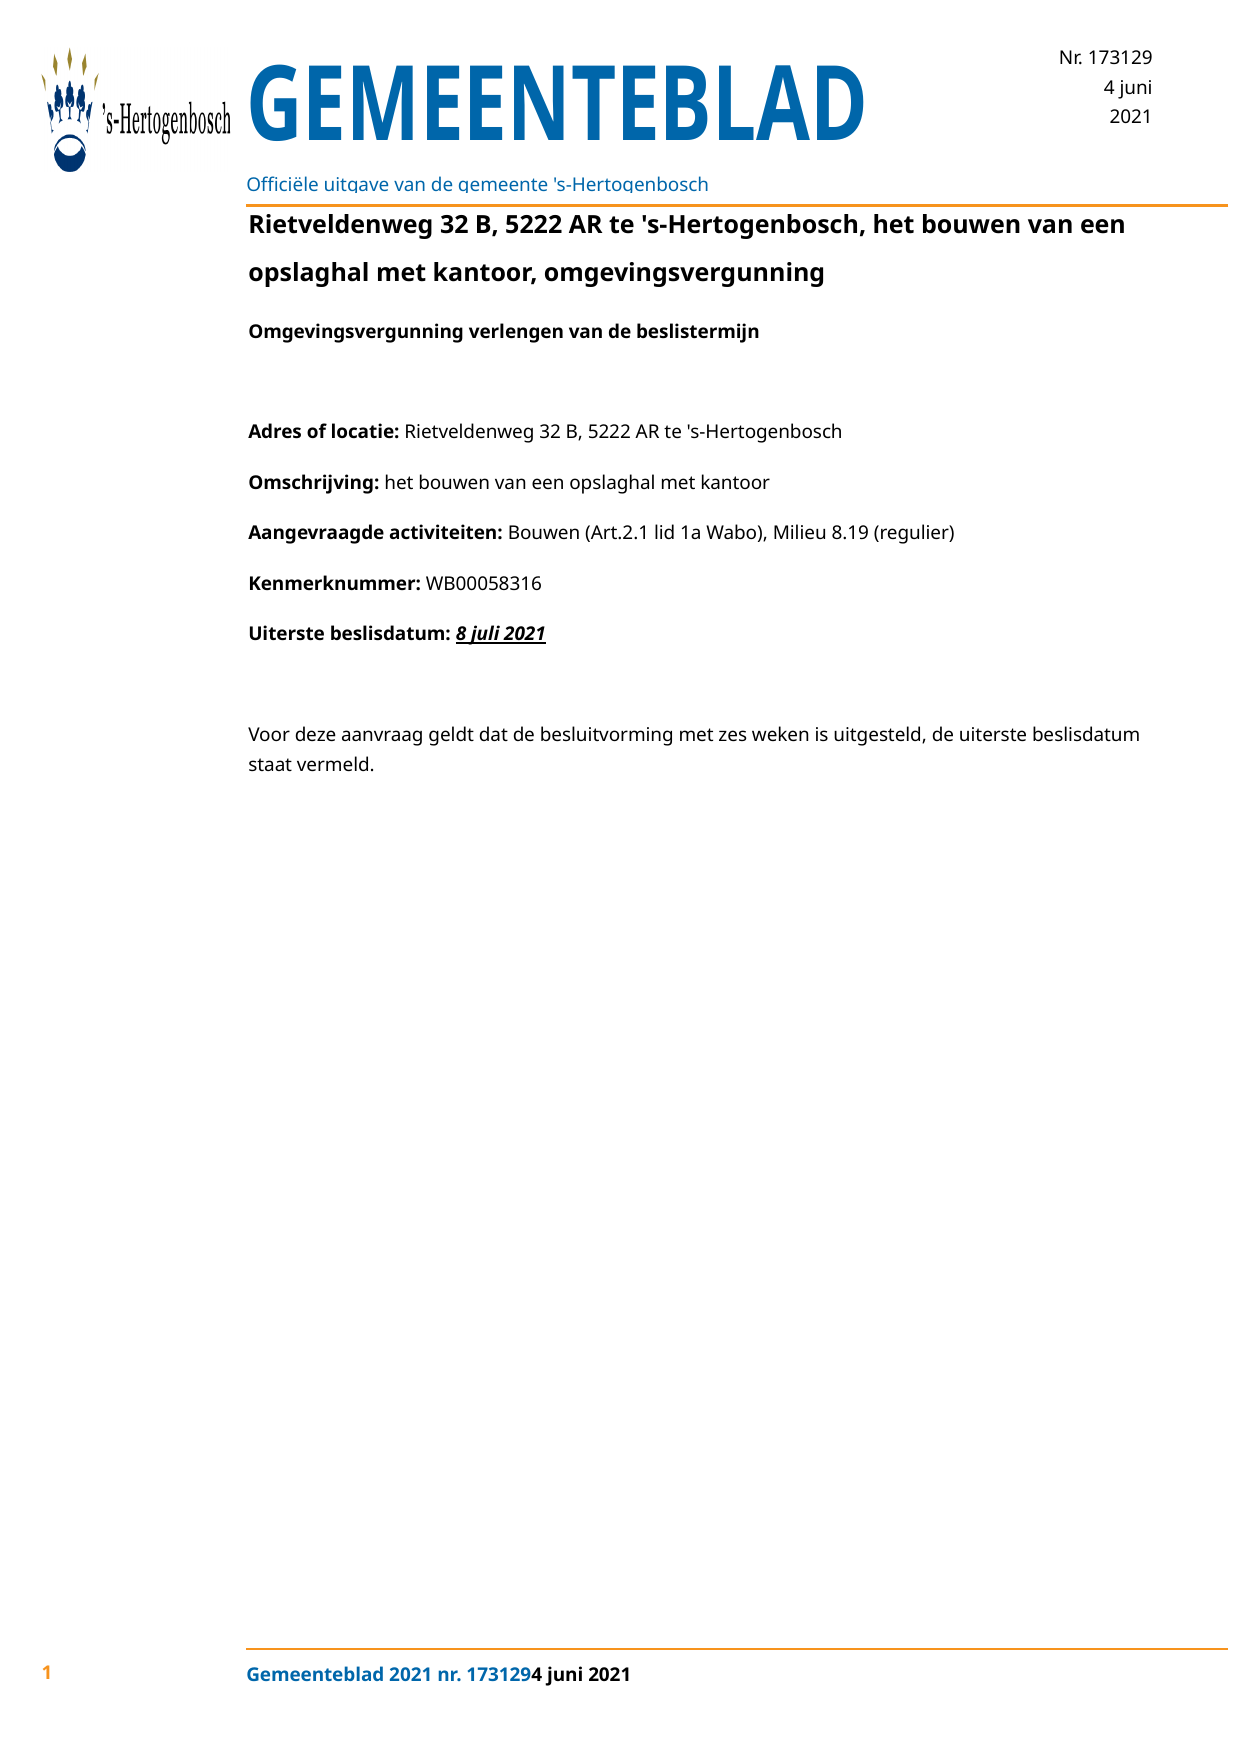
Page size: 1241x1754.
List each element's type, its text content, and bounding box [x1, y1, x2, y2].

text Omschrijving: het bouwen van een opslaghal met kantoor [248, 469, 1152, 495]
picture [41, 47, 231, 172]
text Voor deze aanvraag geldt dat de besluitvorming met zes weken is uitgesteld, de uiterste beslisdatum staat vermeld. [248, 721, 1152, 777]
text Omgevingsvergunning verlengen van de beslistermijn [248, 318, 1152, 344]
text Adres of locatie: Rietveldenweg 32 B, 5222 AR te 's-Hertogenbosch [248, 419, 1152, 444]
text Aangevraagde activiteiten: Bouwen (Art.2.1 lid 1a Wabo), Milieu 8.19 (regulier) [248, 519, 1152, 545]
text Kenmerknummer: WB00058316 [248, 570, 1152, 596]
text Rietveldenweg 32 B, 5222 AR te 's-Hertogenbosch, het bouwen van een opslaghal met kantoor, omgevingsvergunning [248, 207, 1152, 288]
text Uiterste beslisdatum: 8 juli 2021 [248, 620, 1152, 646]
